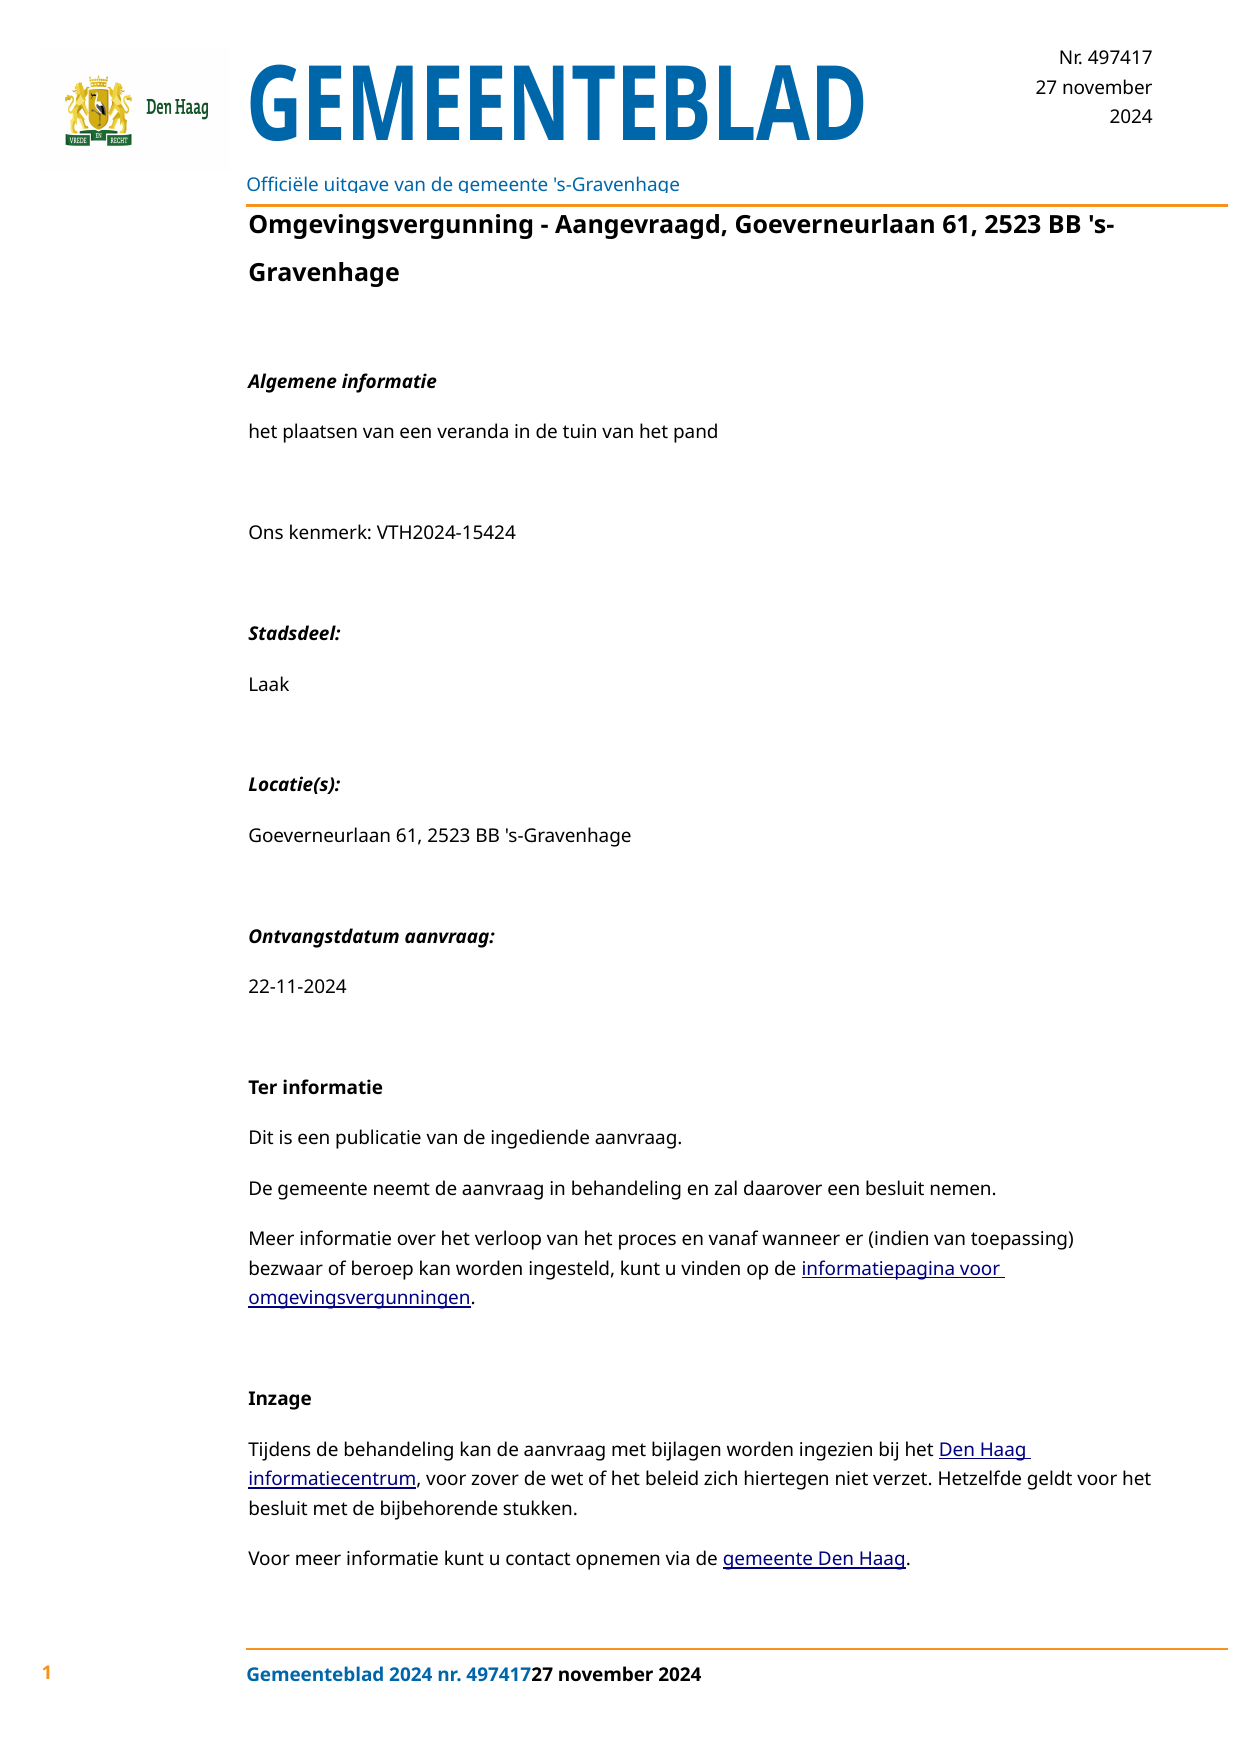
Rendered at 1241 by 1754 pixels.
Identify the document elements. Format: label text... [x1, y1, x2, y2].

text Locatie(s): [248, 772, 1152, 797]
text Tijdens de behandeling kan de aanvraag met bijlagen worden ingezien bij het Den Haag informatiecentrum, voor zover de wet of het beleid zich hiertegen niet verzet. Hetzelfde geldt voor het besluit met de bijbehorende stukken. [248, 1436, 1152, 1521]
text Ter informatie [248, 1074, 1152, 1100]
text De gemeente neemt de aanvraag in behandeling en zal daarover een besluit nemen. [248, 1175, 1152, 1201]
text Ontvangstdatum aanvraag: [248, 923, 1152, 949]
text Meer informatie over het verloop van het proces en vanaf wanneer er (indien van toepassing) bezwaar of beroep kan worden ingesteld, kunt u vinden op de informatiepagina voor omgevingsvergunningen. [248, 1225, 1152, 1310]
picture [41, 47, 231, 172]
text Goeverneurlaan 61, 2523 BB 's-Gravenhage [248, 822, 1152, 848]
text 22-11-2024 [248, 973, 1152, 999]
text Voor meer informatie kunt u contact opnemen via de gemeente Den Haag. [248, 1545, 1152, 1571]
text Omgevingsvergunning - Aangevraagd, Goeverneurlaan 61, 2523 BB 's-Gravenhage [248, 207, 1152, 288]
text Stadsdeel: [248, 620, 1152, 646]
text het plaatsen van een veranda in de tuin van het pand [248, 419, 1152, 444]
text Laak [248, 671, 1152, 697]
text Dit is een publicatie van de ingediende aanvraag. [248, 1124, 1152, 1150]
text Inzage [248, 1385, 1152, 1411]
text Ons kenmerk: VTH2024-15424 [248, 519, 1152, 545]
text Algemene informatie [248, 368, 1152, 394]
